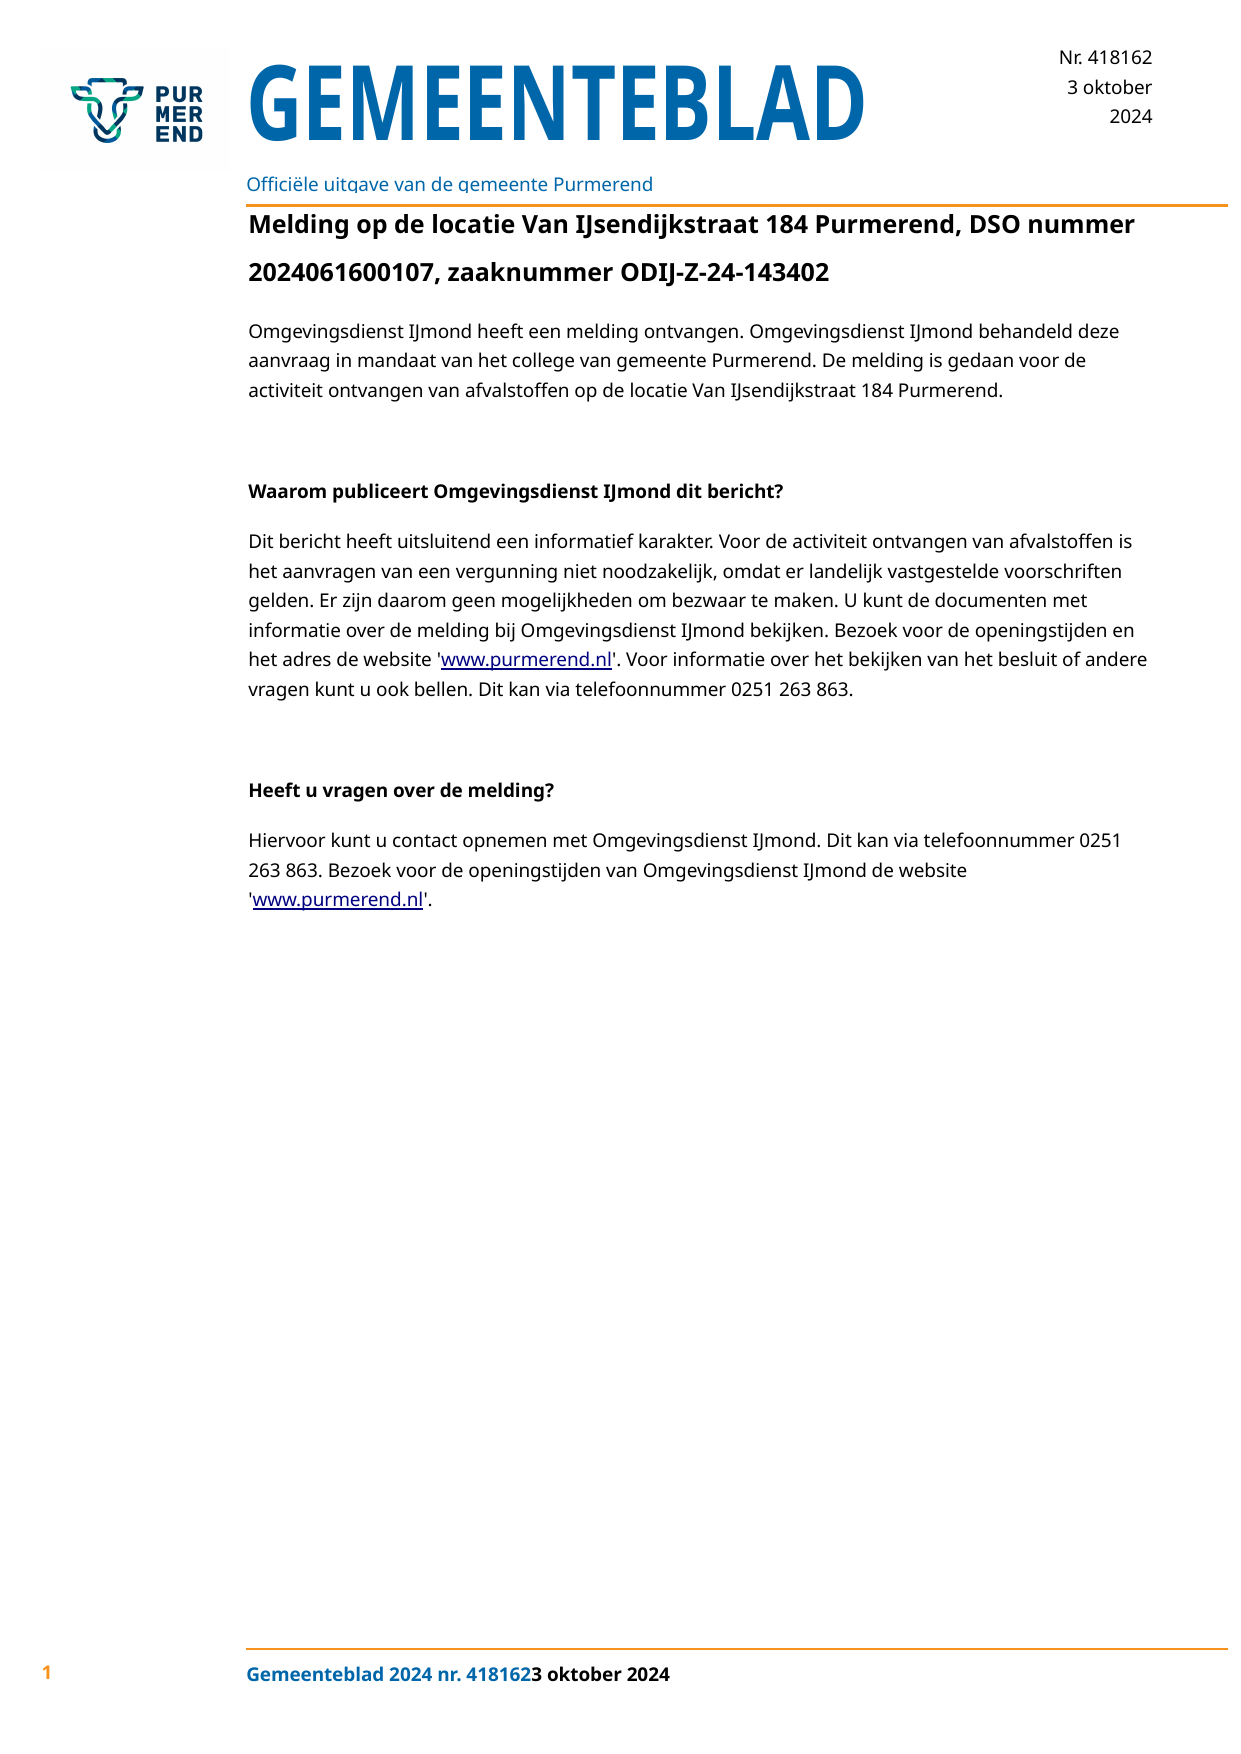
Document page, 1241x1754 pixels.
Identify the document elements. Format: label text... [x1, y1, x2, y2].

text Melding op de locatie Van IJsendijkstraat 184 Purmerend, DSO nummer 2024061600107, zaaknummer ODIJ-Z-24-143402 [248, 207, 1152, 288]
picture [41, 47, 231, 172]
text Dit bericht heeft uitsluitend een informatief karakter. Voor de activiteit ontvangen van afvalstoffen is het aanvragen van een vergunning niet noodzakelijk, omdat er landelijk vastgestelde voorschriften gelden. Er zijn daarom geen mogelijkheden om bezwaar te maken. U kunt de documenten met informatie over de melding bij Omgevingsdienst IJmond bekijken. Bezoek voor de openingstijden en het adres de website 'www.purmerend.nl'. Voor informatie over het bekijken van het besluit of andere vragen kunt u ook bellen. Dit kan via telefoonnummer 0251 263 863. [248, 528, 1152, 702]
text Omgevingsdienst IJmond heeft een melding ontvangen. Omgevingsdienst IJmond behandeld deze aanvraag in mandaat van het college van gemeente Purmerend. De melding is gedaan voor de activiteit ontvangen van afvalstoffen op de locatie Van IJsendijkstraat 184 Purmerend. [248, 318, 1152, 403]
text Waarom publiceert Omgevingsdienst IJmond dit bericht? [248, 478, 1152, 504]
text Hiervoor kunt u contact opnemen met Omgevingsdienst IJmond. Dit kan via telefoonnummer 0251 263 863. Bezoek voor de openingstijden van Omgevingsdienst IJmond de website 'www.purmerend.nl'. [248, 827, 1152, 912]
text Heeft u vragen over de melding? [248, 777, 1152, 803]
